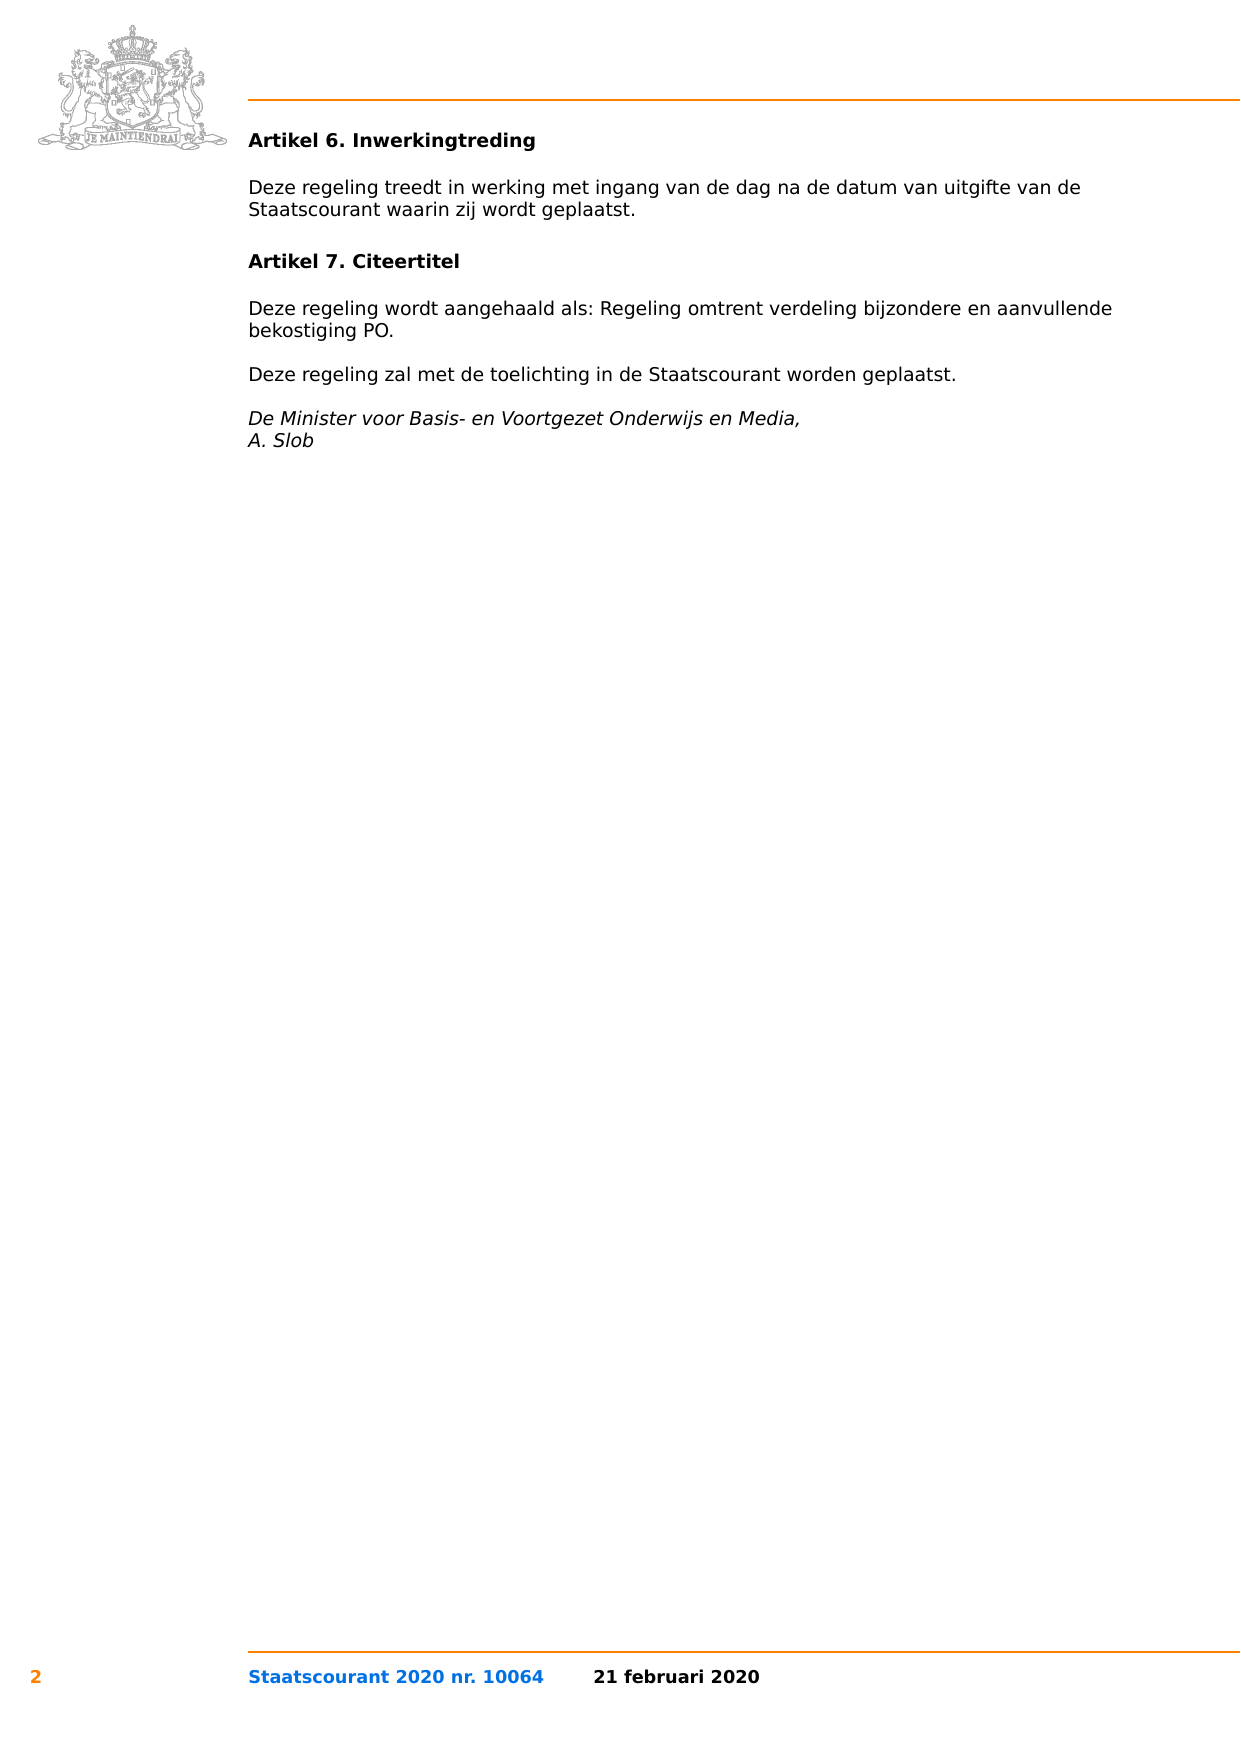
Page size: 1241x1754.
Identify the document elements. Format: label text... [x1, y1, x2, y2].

picture [38, 25, 227, 150]
subtitle Artikel 7. Citeertitel [248, 251, 1163, 273]
text Deze regeling wordt aangehaald als: Regeling omtrent verdeling bijzondere en aanvullende bekostiging PO. [248, 298, 1163, 342]
text De Minister voor Basis- en Voortgezet Onderwijs en Media, A. Slob [248, 407, 1163, 451]
subtitle Artikel 6. Inwerkingtreding [248, 130, 1163, 152]
text Deze regeling zal met de toelichting in de Staatscourant worden geplaatst. [248, 364, 1163, 386]
text Deze regeling treedt in werking met ingang van de dag na de datum van uitgifte van de Staatscourant waarin zij wordt geplaatst. [248, 177, 1163, 221]
